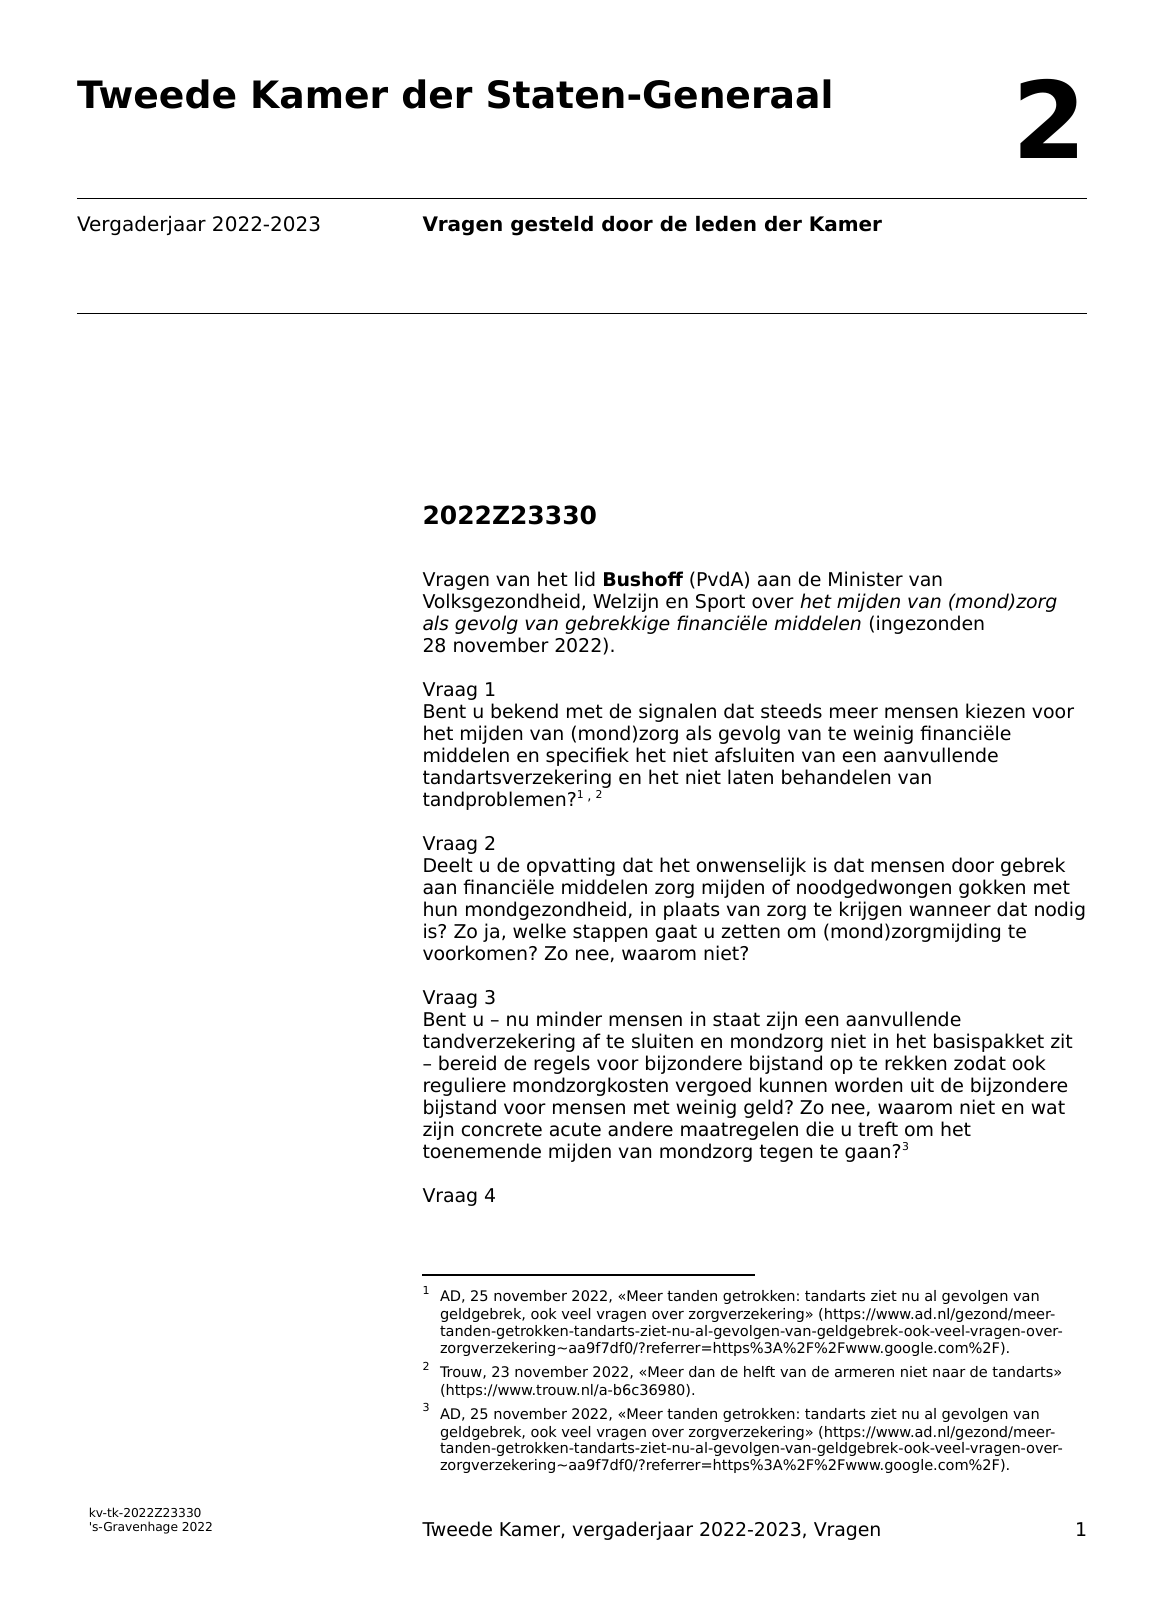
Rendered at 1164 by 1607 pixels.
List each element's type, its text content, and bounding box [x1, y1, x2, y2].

table_header 2 [886, 59, 1087, 198]
text Vraag 4 [422, 1185, 1087, 1207]
table_cell Vragen gesteld door de leden der Kamer [422, 199, 1087, 313]
text 2022Z23330 [422, 501, 1087, 531]
text Trouw, 23 november 2022, «Meer dan de helft van de armeren niet naar de tandarts» (https://www.trouw.nl/a-b6c36980). [422, 1360, 1087, 1399]
text Bent u bekend met de signalen dat steeds meer mensen kiezen voor het mijden van (mond)zorg als gevolg van te weinig financiële middelen en specifiek het niet afsluiten van een aanvullende tandartsverzekering en het niet laten behandelen van tandproblemen?, [422, 701, 1087, 811]
text Vragen van het lid Bushoff (PvdA) aan de Minister van Volksgezondheid, Welzijn en Sport over het mijden van (mond)zorg als gevolg van gebrekkige financiële middelen (ingezonden 28 november 2022). [422, 569, 1087, 657]
text 's-Gravenhage 2022 [88, 1520, 323, 1534]
text AD, 25 november 2022, «Meer tanden getrokken: tandarts ziet nu al gevolgen van geldgebrek, ook veel vragen over zorgverzekering» (https://www.ad.nl/gezond/meer-tanden-getrokken-tandarts-ziet-nu-al-gevolgen-van-geldgebrek-ook-veel-vragen-over-zorgverzekering~aa9f7df0/?referrer=https%3A%2F%2Fwww.google.com%2F). [422, 1402, 1087, 1474]
table_header Tweede Kamer der Staten-Generaal [77, 59, 886, 198]
text Vraag 2 [422, 833, 1087, 855]
text Vraag 3 [422, 987, 1087, 1009]
text kv-tk-2022Z23330 [88, 1506, 323, 1520]
table_cell Vergaderjaar 2022-2023 [77, 199, 422, 313]
text Vraag 1 [422, 679, 1087, 701]
text Bent u – nu minder mensen in staat zijn een aanvullende tandverzekering af te sluiten en mondzorg niet in het basispakket zit – bereid de regels voor bijzondere bijstand op te rekken zodat ook reguliere mondzorgkosten vergoed kunnen worden uit de bijzondere bijstand voor mensen met weinig geld? Zo nee, waarom niet en wat zijn concrete acute andere maatregelen die u treft om het toenemende mijden van mondzorg tegen te gaan? [422, 1009, 1087, 1163]
text Deelt u de opvatting dat het onwenselijk is dat mensen door gebrek aan financiële middelen zorg mijden of noodgedwongen gokken met hun mondgezondheid, in plaats van zorg te krijgen wanneer dat nodig is? Zo ja, welke stappen gaat u zetten om (mond)zorgmijding te voorkomen? Zo nee, waarom niet? [422, 855, 1087, 965]
text AD, 25 november 2022, «Meer tanden getrokken: tandarts ziet nu al gevolgen van geldgebrek, ook veel vragen over zorgverzekering» (https://www.ad.nl/gezond/meer-tanden-getrokken-tandarts-ziet-nu-al-gevolgen-van-geldgebrek-ook-veel-vragen-over-zorgverzekering~aa9f7df0/?referrer=https%3A%2F%2Fwww.google.com%2F). [422, 1284, 1087, 1357]
